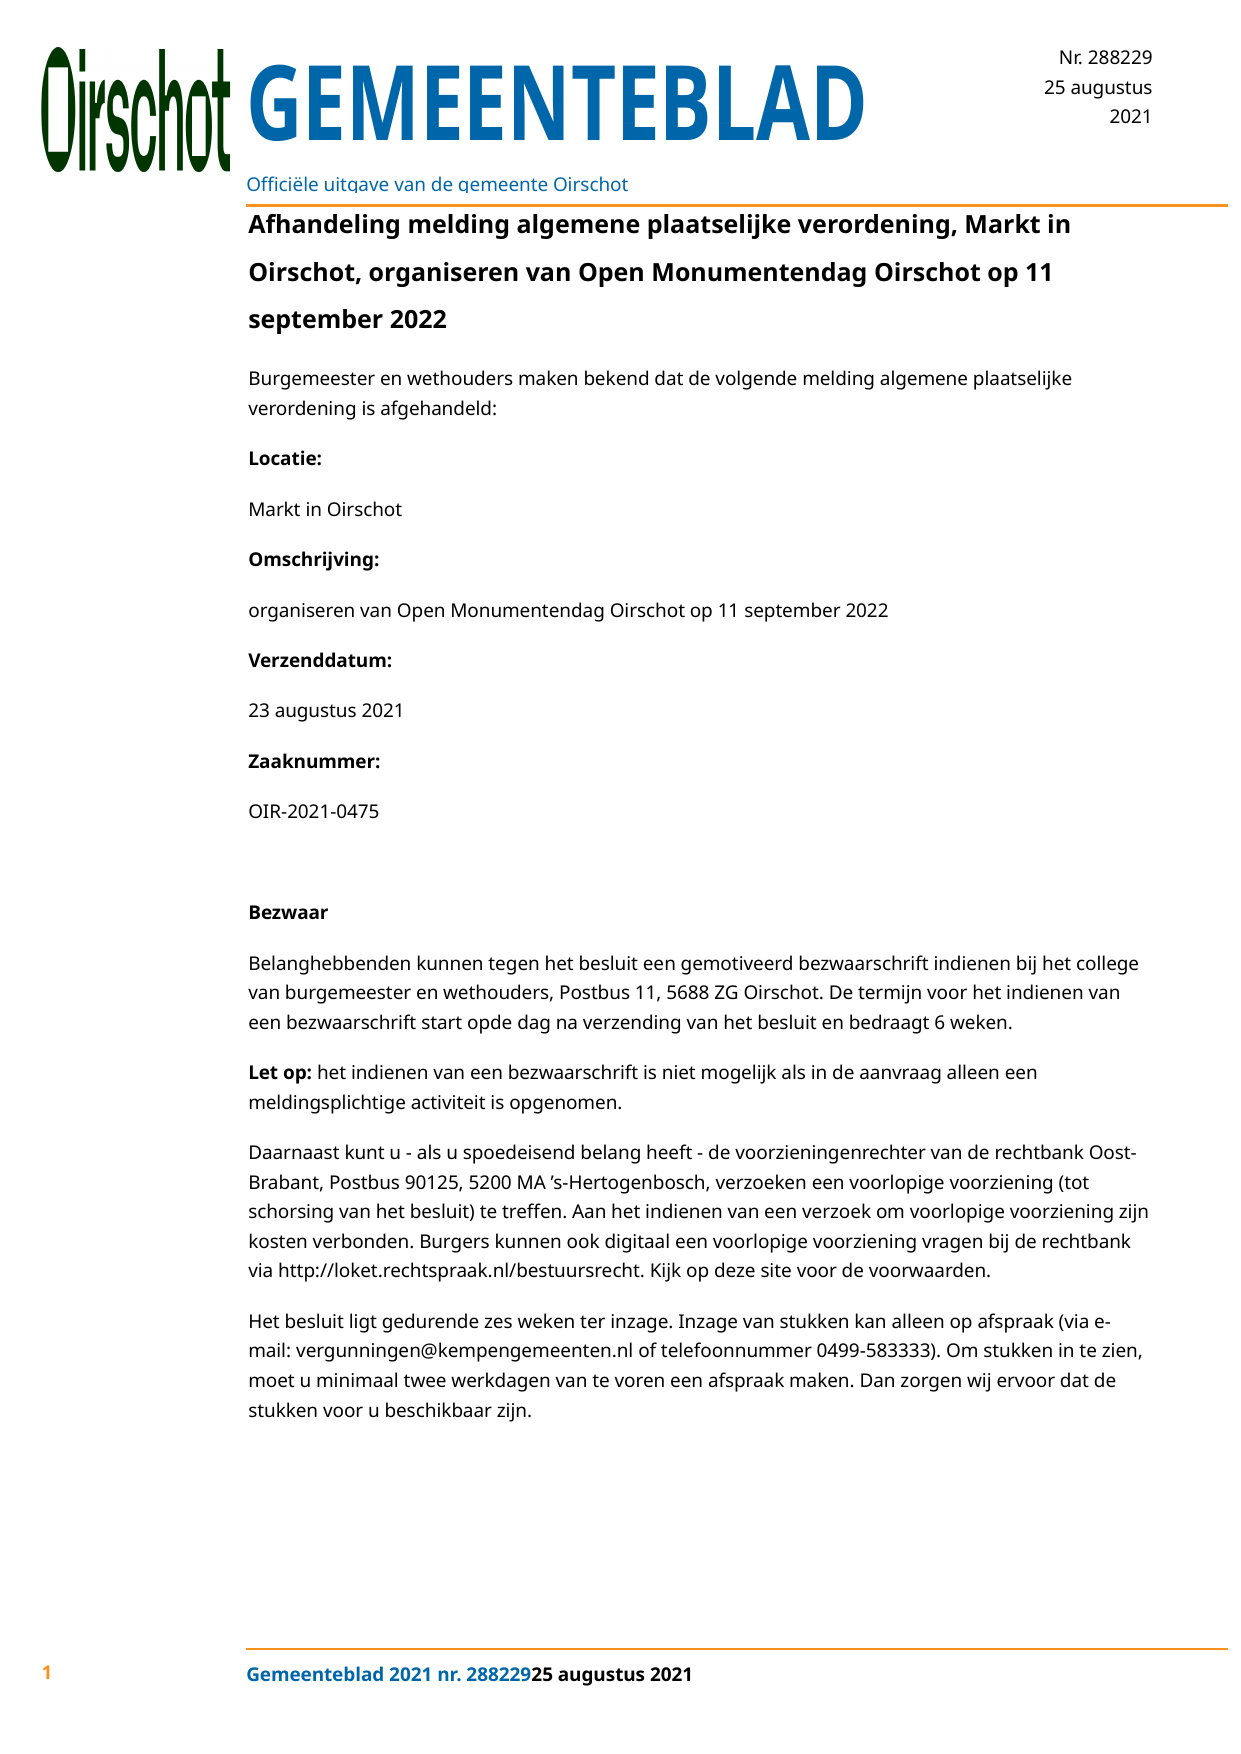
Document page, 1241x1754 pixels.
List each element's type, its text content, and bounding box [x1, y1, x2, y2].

text Zaaknummer: [248, 748, 1152, 774]
text Locatie: [248, 446, 1152, 471]
text Omschrijving: [248, 546, 1152, 572]
text Het besluit ligt gedurende zes weken ter inzage. Inzage van stukken kan alleen op afspraak (via e-mail: vergunningen@kempengemeenten.nl of telefoonnummer 0499-583333). Om stukken in te zien, moet u minimaal twee werkdagen van te voren een afspraak maken. Dan zorgen wij ervoor dat de stukken voor u beschikbaar zijn. [248, 1308, 1152, 1422]
text Markt in Oirschot [248, 496, 1152, 522]
text Afhandeling melding algemene plaatselijke verordening, Markt in Oirschot, organiseren van Open Monumentendag Oirschot op 11 september 2022 [248, 207, 1152, 336]
picture [41, 47, 231, 172]
text Bezwaar [248, 899, 1152, 925]
text Verzenddatum: [248, 647, 1152, 673]
text Let op: het indienen van een bezwaarschrift is niet mogelijk als in de aanvraag alleen een meldingsplichtige activiteit is opgenomen. [248, 1059, 1152, 1114]
text organiseren van Open Monumentendag Oirschot op 11 september 2022 [248, 597, 1152, 622]
text OIR-2021-0475 [248, 798, 1152, 824]
text Daarnaast kunt u - als u spoedeisend belang heeft - de voorzieningenrechter van de rechtbank Oost-Brabant, Postbus 90125, 5200 MA ’s-Hertogenbosch, verzoeken een voorlopige voorziening (tot schorsing van het besluit) te treffen. Aan het indienen van een verzoek om voorlopige voorziening zijn kosten verbonden. Burgers kunnen ook digitaal een voorlopige voorziening vragen bij de rechtbank via http://loket.rechtspraak.nl/bestuursrecht. Kijk op deze site voor de voorwaarden. [248, 1139, 1152, 1283]
text Belanghebbenden kunnen tegen het besluit een gemotiveerd bezwaarschrift indienen bij het college van burgemeester en wethouders, Postbus 11, 5688 ZG Oirschot. De termijn voor het indienen van een bezwaarschrift start opde dag na verzending van het besluit en bedraagt 6 weken. [248, 950, 1152, 1034]
text Burgemeester en wethouders maken bekend dat de volgende melding algemene plaatselijke verordening is afgehandeld: [248, 366, 1152, 421]
text 23 augustus 2021 [248, 698, 1152, 723]
